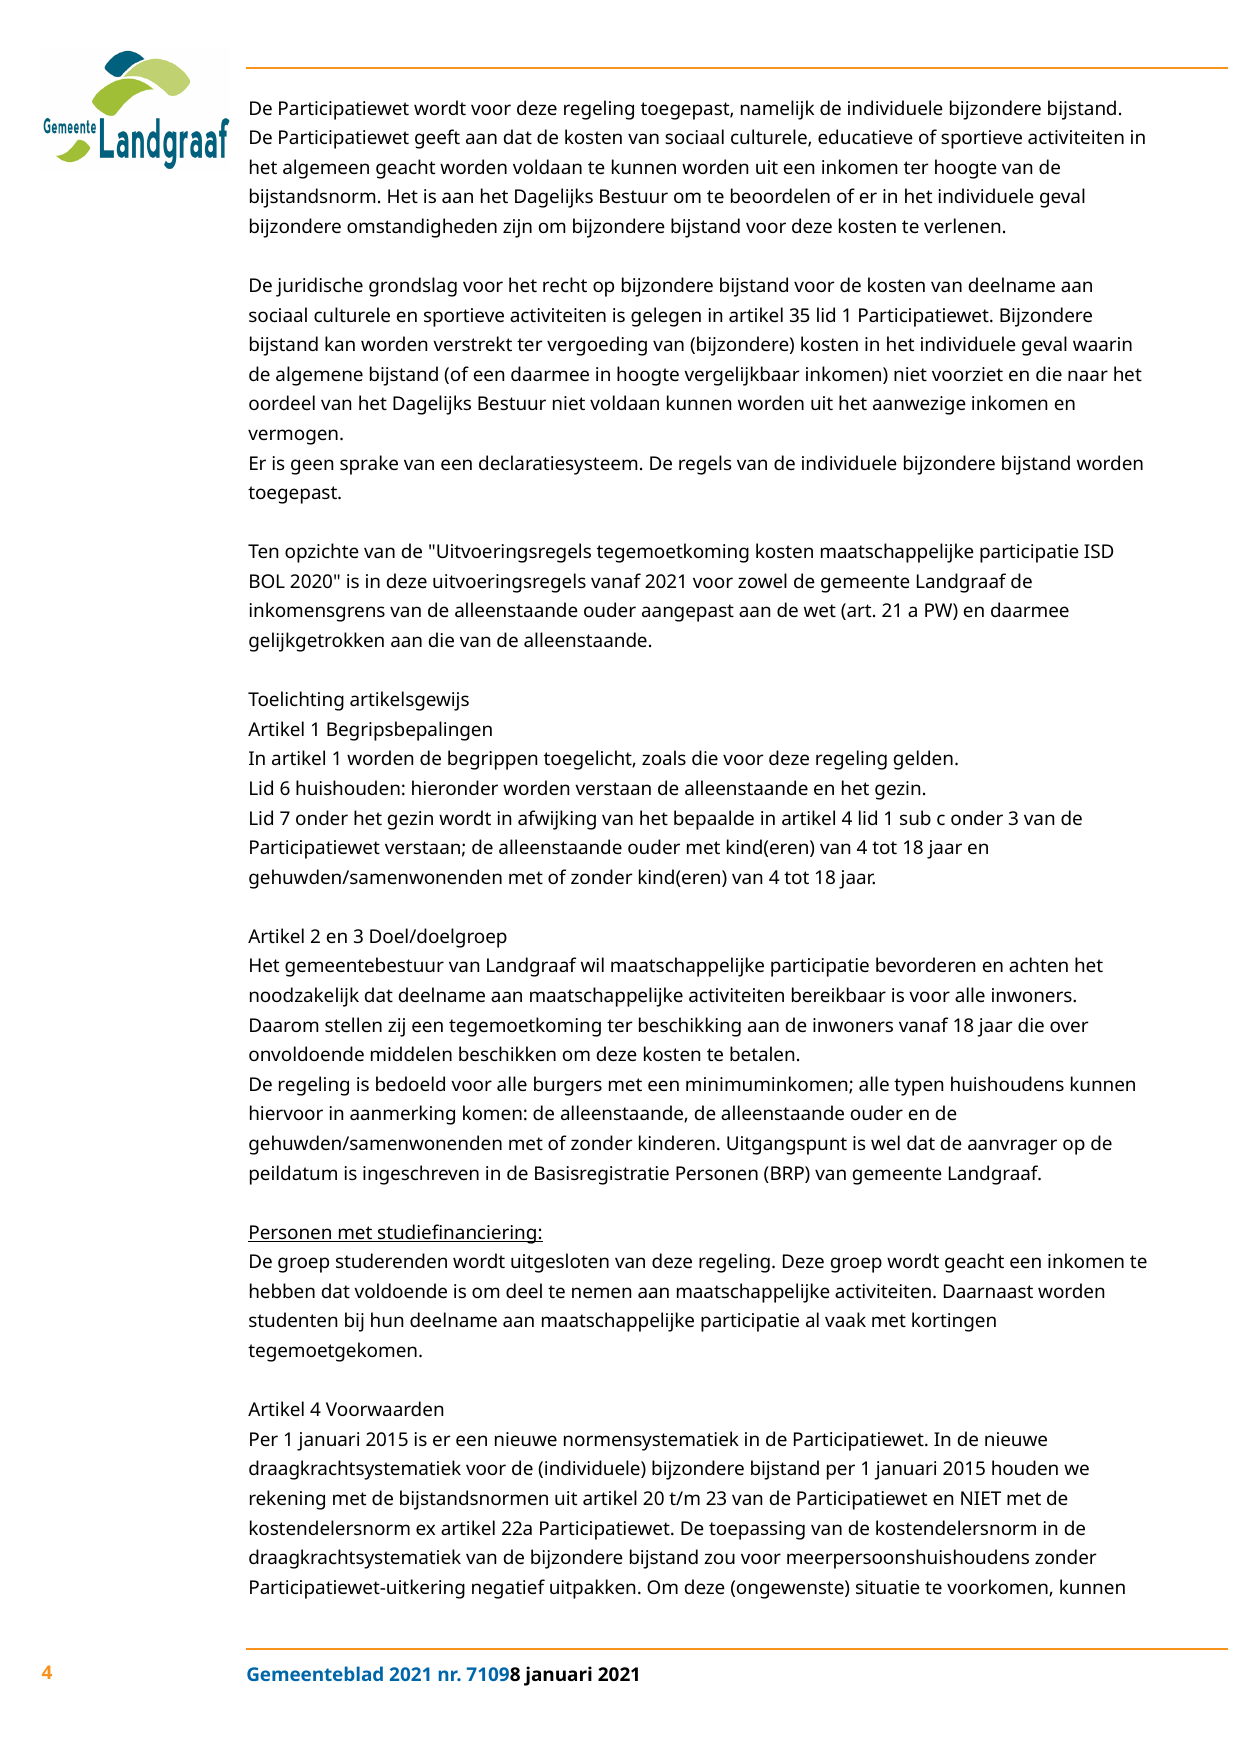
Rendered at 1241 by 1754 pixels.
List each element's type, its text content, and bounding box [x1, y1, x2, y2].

text De groep studerenden wordt uitgesloten van deze regeling. Deze groep wordt geacht een inkomen te hebben dat voldoende is om deel te nemen aan maatschappelijke activiteiten. Daarnaast worden studenten bij hun deelname aan maatschappelijke participatie al vaak met kortingen tegemoetgekomen. [248, 1248, 1152, 1363]
text In artikel 1 worden de begrippen toegelicht, zoals die voor deze regeling gelden. [248, 746, 1152, 771]
text Lid 7 onder het gezin wordt in afwijking van het bepaalde in artikel 4 lid 1 sub c onder 3 van de Participatiewet verstaan; de alleenstaande ouder met kind(eren) van 4 tot 18 jaar en gehuwden/samenwonenden met of zonder kind(eren) van 4 tot 18 jaar. [248, 805, 1152, 890]
text Lid 6 huishouden: hieronder worden verstaan de alleenstaande en het gezin. [248, 775, 1152, 801]
text Artikel 4 Voorwaarden [248, 1396, 1152, 1422]
picture [41, 47, 231, 172]
text De regeling is bedoeld voor alle burgers met een minimuminkomen; alle typen huishoudens kunnen hiervoor in aanmerking komen: de alleenstaande, de alleenstaande ouder en de gehuwden/samenwonenden met of zonder kinderen. Uitgangspunt is wel dat de aanvrager op de peildatum is ingeschreven in de Basisregistratie Personen (BRP) van gemeente Landgraaf. [248, 1071, 1152, 1186]
text Het gemeentebestuur van Landgraaf wil maatschappelijke participatie bevorderen en achten het noodzakelijk dat deelname aan maatschappelijke activiteiten bereikbaar is voor alle inwoners. Daarom stellen zij een tegemoetkoming ter beschikking aan de inwoners vanaf 18 jaar die over onvoldoende middelen beschikken om deze kosten te betalen. [248, 953, 1152, 1067]
text De Participatiewet wordt voor deze regeling toegepast, namelijk de individuele bijzondere bijstand. De Participatiewet geeft aan dat de kosten van sociaal culturele, educatieve of sportieve activiteiten in het algemeen geacht worden voldaan te kunnen worden uit een inkomen ter hoogte van de bijstandsnorm. Het is aan het Dagelijks Bestuur om te beoordelen of er in het individuele geval bijzondere omstandigheden zijn om bijzondere bijstand voor deze kosten te verlenen. [248, 95, 1152, 239]
text De juridische grondslag voor het recht op bijzondere bijstand voor de kosten van deelname aan sociaal culturele en sportieve activiteiten is gelegen in artikel 35 lid 1 Participatiewet. Bijzondere bijstand kan worden verstrekt ter vergoeding van (bijzondere) kosten in het individuele geval waarin de algemene bijstand (of een daarmee in hoogte vergelijkbaar inkomen) niet voorziet en die naar het oordeel van het Dagelijks Bestuur niet voldaan kunnen worden uit het aanwezige inkomen en vermogen. [248, 272, 1152, 446]
text Artikel 1 Begripsbepalingen [248, 716, 1152, 742]
text Artikel 2 en 3 Doel/doelgroep [248, 923, 1152, 949]
text Er is geen sprake van een declaratiesysteem. De regels van de individuele bijzondere bijstand worden toegepast. [248, 450, 1152, 505]
text Toelichting artikelsgewijs [248, 686, 1152, 712]
text Personen met studiefinanciering: [248, 1219, 1152, 1245]
text Per 1 januari 2015 is er een nieuwe normensystematiek in de Participatiewet. In de nieuwe draagkrachtsystematiek voor de (individuele) bijzondere bijstand per 1 januari 2015 houden we rekening met de bijstandsnormen uit artikel 20 t/m 23 van de Participatiewet en NIET met de kostendelersnorm ex artikel 22a Participatiewet. De toepassing van de kostendelersnorm in de draagkrachtsystematiek van de bijzondere bijstand zou voor meerpersoonshuishoudens zonder Participatiewet-uitkering negatief uitpakken. Om deze (ongewenste) situatie te voorkomen, kunnen [248, 1426, 1152, 1600]
text Ten opzichte van de "Uitvoeringsregels tegemoetkoming kosten maatschappelijke participatie ISD BOL 2020" is in deze uitvoeringsregels vanaf 2021 voor zowel de gemeente Landgraaf de inkomensgrens van de alleenstaande ouder aangepast aan de wet (art. 21 a PW) en daarmee gelijkgetrokken aan die van de alleenstaande. [248, 538, 1152, 653]
